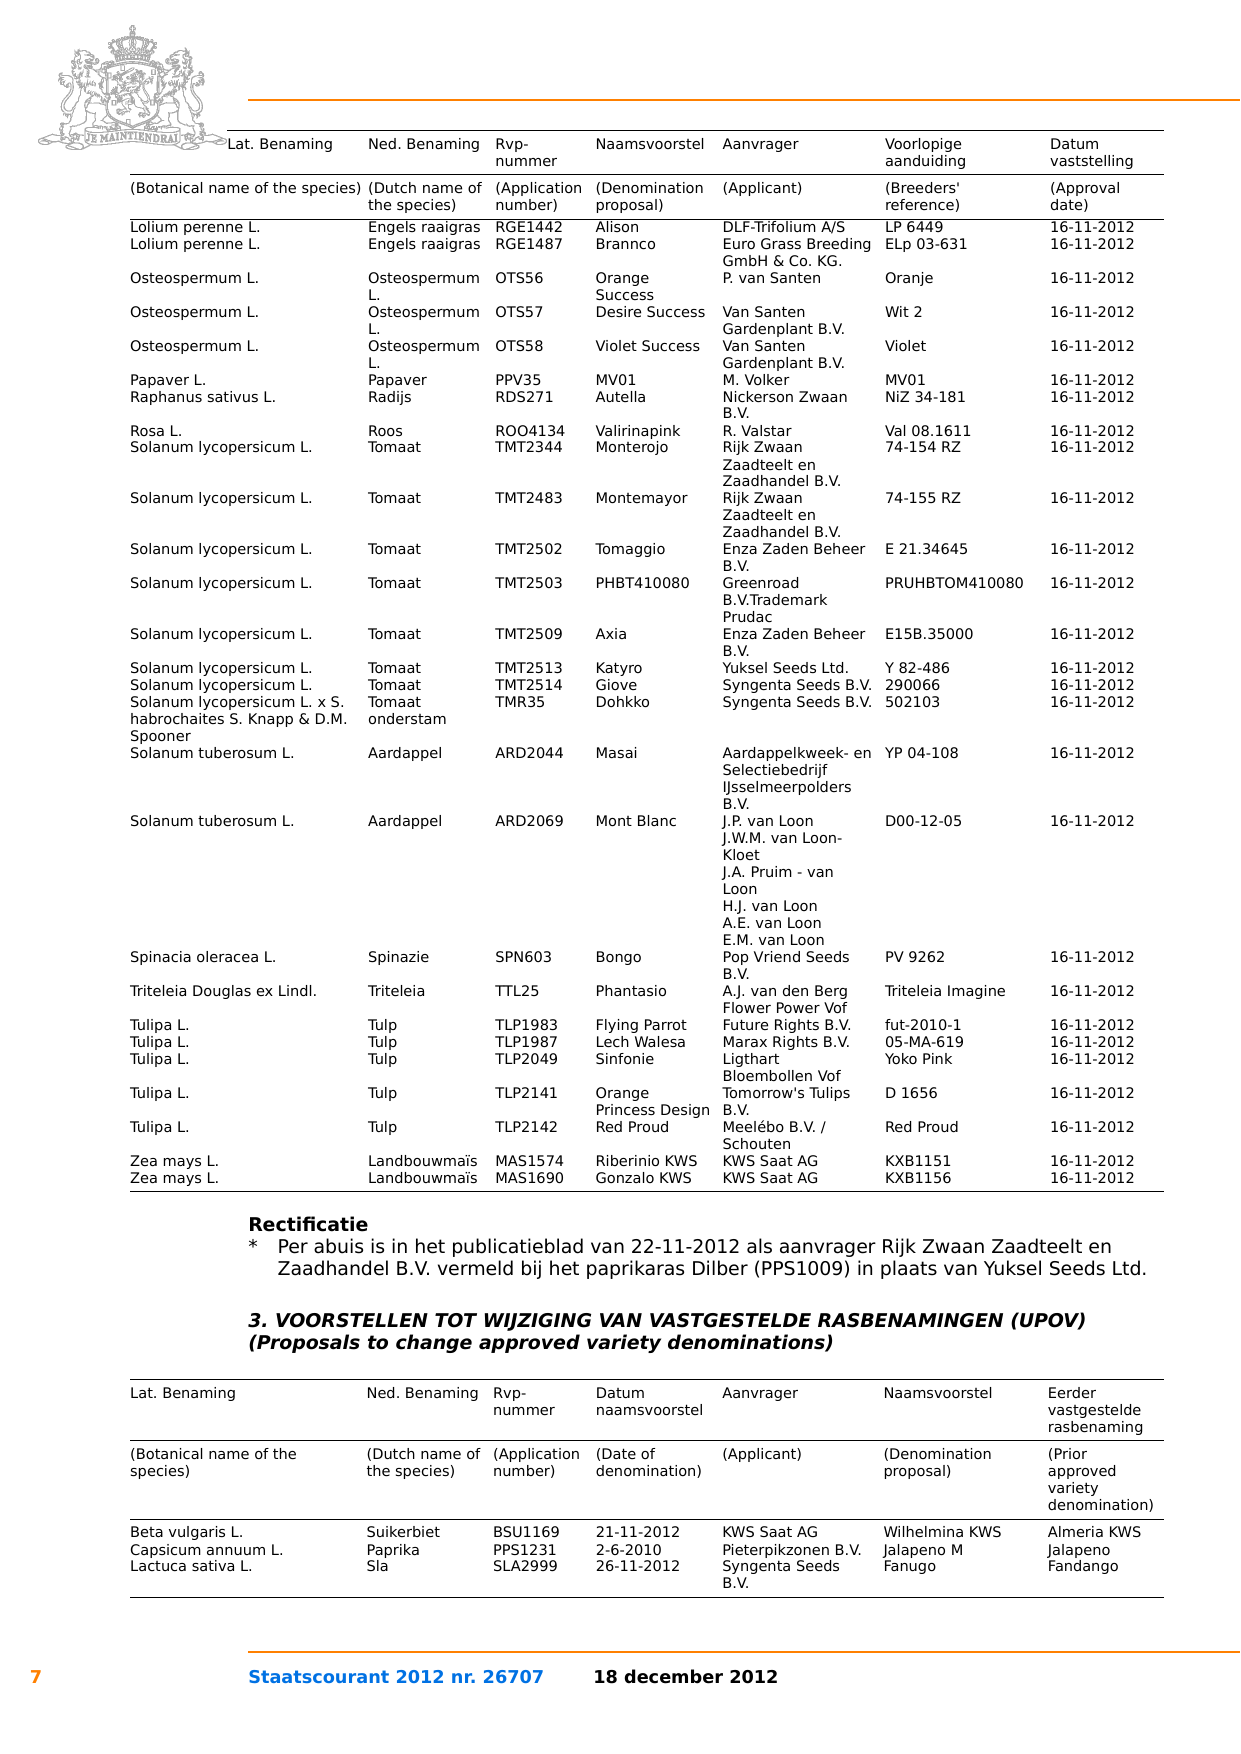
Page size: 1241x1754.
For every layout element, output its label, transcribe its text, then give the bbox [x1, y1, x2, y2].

table_cell 16-11-2012 [1044, 439, 1163, 490]
table_cell Solanum lycopersicum L. [130, 439, 362, 490]
table_cell Tomaat [362, 575, 489, 626]
table_cell Lactuca sativa L. [130, 1558, 361, 1597]
table_cell Solanum lycopersicum L. [130, 677, 362, 694]
table_cell 74-155 RZ [879, 490, 1044, 541]
table_cell P. van Santen [717, 270, 879, 303]
table_cell Triteleia Douglas ex Lindl. [130, 983, 362, 1017]
table_header Lat. Benaming [130, 131, 362, 174]
table_cell Gonzalo KWS [589, 1170, 717, 1191]
table_cell Tulipa L. [130, 1034, 362, 1051]
table_cell Raphanus sativus L. [130, 389, 362, 422]
table_cell Tulipa L. [130, 1017, 362, 1034]
table_cell Radijs [362, 389, 489, 422]
table_cell [489, 932, 589, 949]
table_cell A.E. van Loon [717, 915, 879, 932]
table_cell Tulipa L. [130, 1085, 362, 1118]
table_cell Beta vulgaris L. [130, 1520, 361, 1541]
table_cell [1044, 830, 1163, 864]
table_cell Axia [589, 626, 717, 660]
table_cell R. Valstar [717, 423, 879, 439]
table_cell [130, 915, 362, 932]
table_cell DLF-Trifolium A/S [717, 220, 879, 236]
table_cell 16-11-2012 [1044, 490, 1163, 541]
table_cell J.W.M. van Loon-Kloet [717, 830, 879, 864]
table_header Rvp-nummer [489, 131, 589, 174]
table_cell 16-11-2012 [1044, 1119, 1163, 1152]
table_cell (Date of denomination) [590, 1441, 716, 1519]
table_cell Tulp [362, 1017, 489, 1034]
table_cell [589, 864, 717, 898]
table_cell Orange Princess Design [589, 1085, 717, 1118]
table_header Aanvrager [716, 1380, 877, 1440]
table_cell PV 9262 [879, 949, 1044, 983]
table_cell Osteospermum L. [362, 304, 489, 337]
table_cell Osteospermum L. [130, 338, 362, 371]
table_cell Rijk Zwaan Zaadteelt en Zaadhandel B.V. [717, 439, 879, 490]
table_cell RDS271 [489, 389, 589, 422]
table_cell 16-11-2012 [1044, 660, 1163, 677]
table_header Naamsvoorstel [877, 1380, 1042, 1440]
table_cell E 21.34645 [879, 541, 1044, 575]
table_cell Fandango [1042, 1558, 1163, 1597]
table_cell 16-11-2012 [1044, 236, 1163, 269]
table_cell Monterojo [589, 439, 717, 490]
table_cell TLP2141 [489, 1085, 589, 1118]
table_cell 16-11-2012 [1044, 371, 1163, 388]
table_cell (Denomination proposal) [877, 1441, 1042, 1519]
table_cell Tomaat [362, 490, 489, 541]
table_cell YP 04-108 [879, 745, 1044, 813]
table_cell 74-154 RZ [879, 439, 1044, 490]
table_cell 16-11-2012 [1044, 813, 1163, 830]
table_cell NiZ 34-181 [879, 389, 1044, 422]
table_cell 16-11-2012 [1044, 1051, 1163, 1084]
table_cell Syngenta Seeds B.V. [717, 677, 879, 694]
table_cell [879, 830, 1044, 864]
table_cell Osteospermum L. [362, 270, 489, 303]
table_cell TLP1987 [489, 1034, 589, 1051]
table_cell Alison [589, 220, 717, 236]
table_cell Suikerbiet [361, 1520, 487, 1541]
table_cell Greenroad B.V.Trademark Prudac [717, 575, 879, 626]
table_cell [879, 898, 1044, 915]
table_cell TMT2503 [489, 575, 589, 626]
table_cell ROO4134 [489, 423, 589, 439]
table_cell Solanum lycopersicum L. [130, 575, 362, 626]
table_cell 16-11-2012 [1044, 423, 1163, 439]
table_cell 16-11-2012 [1044, 270, 1163, 303]
table_cell TLP2049 [489, 1051, 589, 1084]
table_cell MAS1690 [489, 1170, 589, 1191]
table_cell Solanum lycopersicum L. [130, 626, 362, 660]
table_cell Van Santen Gardenplant B.V. [717, 338, 879, 371]
table_cell Tulipa L. [130, 1051, 362, 1084]
table_cell Yoko Pink [879, 1051, 1044, 1084]
table_cell (Application number) [487, 1441, 590, 1519]
table_cell fut-2010-1 [879, 1017, 1044, 1034]
table_cell [130, 932, 362, 949]
table_cell PPS1231 [487, 1541, 590, 1558]
table_cell 16-11-2012 [1044, 575, 1163, 626]
table_cell Jalapeno [1042, 1541, 1163, 1558]
table_cell Y 82-486 [879, 660, 1044, 677]
table_header Datum vaststelling [1044, 131, 1163, 174]
table_cell Tulp [362, 1051, 489, 1084]
table_cell Tomaat [362, 660, 489, 677]
table_cell 16-11-2012 [1044, 949, 1163, 983]
table_cell [879, 915, 1044, 932]
table_cell [130, 864, 362, 898]
table_cell (Botanical name of the species) [130, 1441, 361, 1519]
table_cell Ligthart Bloembollen Vof [717, 1051, 879, 1084]
table_cell 26-11-2012 [590, 1558, 716, 1597]
table_cell Red Proud [589, 1119, 717, 1152]
table_cell Dohkko [589, 694, 717, 745]
table_cell Jalapeno M [877, 1541, 1042, 1558]
table_cell Fanugo [877, 1558, 1042, 1597]
table_cell Lolium perenne L. [130, 236, 362, 269]
table_cell Mont Blanc [589, 813, 717, 830]
table_cell TMR35 [489, 694, 589, 745]
table_cell Lolium perenne L. [130, 220, 362, 236]
table_cell (Application number) [489, 175, 589, 219]
table_cell Katyro [589, 660, 717, 677]
table_cell (Dutch name of the species) [361, 1441, 487, 1519]
table_cell TMT2513 [489, 660, 589, 677]
table_cell Papaver [362, 371, 489, 388]
table_cell [879, 932, 1044, 949]
table_header Rvp-nummer [487, 1380, 590, 1440]
table_cell [489, 915, 589, 932]
table_cell RGE1442 [489, 220, 589, 236]
table_cell Aardappelkweek- en Selectiebedrijf IJsselmeerpolders B.V. [717, 745, 879, 813]
table_cell Lech Walesa [589, 1034, 717, 1051]
table_cell Desire Success [589, 304, 717, 337]
table_cell Sinfonie [589, 1051, 717, 1084]
table_cell [879, 864, 1044, 898]
table_cell Syngenta Seeds B.V. [717, 694, 879, 745]
table_cell Capsicum annuum L. [130, 1541, 361, 1558]
table_cell Almeria KWS [1042, 1520, 1163, 1541]
table_cell [589, 898, 717, 915]
table_cell Tomaat [362, 626, 489, 660]
table_cell Solanum lycopersicum L. [130, 541, 362, 575]
table_cell BSU1169 [487, 1520, 590, 1541]
table_cell (Denomination proposal) [589, 175, 717, 219]
table_cell MV01 [879, 371, 1044, 388]
table_cell H.J. van Loon [717, 898, 879, 915]
table_header Ned. Benaming [361, 1380, 487, 1440]
table_cell Solanum lycopersicum L. x S. habrochaites S. Knapp & D.M. Spooner [130, 694, 362, 745]
table_cell Triteleia [362, 983, 489, 1017]
table_cell Zea mays L. [130, 1170, 362, 1191]
table_cell [489, 864, 589, 898]
table_header Eerder vastgestelde rasbenaming [1042, 1380, 1163, 1440]
text * Per abuis is in het publicatieblad van 22-11-2012 als aanvrager Rijk Zwaan Zaadteelt en Zaadhandel B.V. vermeld bij het paprikaras Dilber (PPS1009) in plaats van Yuksel Seeds Ltd. [248, 1236, 1163, 1280]
table_cell Brannco [589, 236, 717, 269]
table_cell Meelébo B.V. / Schouten [717, 1119, 879, 1152]
table_cell 16-11-2012 [1044, 1034, 1163, 1051]
table_cell 16-11-2012 [1044, 677, 1163, 694]
table_cell Engels raaigras [362, 236, 489, 269]
table_cell SPN603 [489, 949, 589, 983]
table_cell SLA2999 [487, 1558, 590, 1597]
table_cell (Prior approved variety denomination) [1042, 1441, 1163, 1519]
table_cell Sla [361, 1558, 487, 1597]
text Rectificatie [248, 1214, 1163, 1236]
table_cell Pieterpikzonen B.V. [716, 1541, 877, 1558]
table_header Ned. Benaming [362, 131, 489, 174]
table_cell Aardappel [362, 745, 489, 813]
table_cell RGE1487 [489, 236, 589, 269]
table_cell 16-11-2012 [1044, 1153, 1163, 1169]
table_cell Spinazie [362, 949, 489, 983]
table_cell Euro Grass Breeding GmbH & Co. KG. [717, 236, 879, 269]
table_cell Solanum tuberosum L. [130, 813, 362, 830]
table_cell MV01 [589, 371, 717, 388]
table_cell Osteospermum L. [130, 304, 362, 337]
table_cell 290066 [879, 677, 1044, 694]
table_cell [1044, 898, 1163, 915]
table_cell Tomaat [362, 541, 489, 575]
table_cell PPV35 [489, 371, 589, 388]
table_cell Engels raaigras [362, 220, 489, 236]
table_cell Tomaat [362, 439, 489, 490]
table_cell Yuksel Seeds Ltd. [717, 660, 879, 677]
table_cell KXB1151 [879, 1153, 1044, 1169]
table_cell (Botanical name of the species) [130, 175, 362, 219]
table_cell 16-11-2012 [1044, 1085, 1163, 1118]
table_cell LP 6449 [879, 220, 1044, 236]
table_header Lat. Benaming [130, 1380, 361, 1440]
table_cell Solanum lycopersicum L. [130, 490, 362, 541]
table_cell OTS57 [489, 304, 589, 337]
table_cell (Applicant) [717, 175, 879, 219]
table_cell Tomorrow's Tulips B.V. [717, 1085, 879, 1118]
table_cell Tomaat onderstam [362, 694, 489, 745]
table_cell [362, 932, 489, 949]
table_cell Triteleia Imagine [879, 983, 1044, 1017]
table_cell ELp 03-631 [879, 236, 1044, 269]
table_header Datum naamsvoorstel [590, 1380, 716, 1440]
table_cell Pop Vriend Seeds B.V. [717, 949, 879, 983]
table_cell Flying Parrot [589, 1017, 717, 1034]
table_cell Bongo [589, 949, 717, 983]
table_cell Zea mays L. [130, 1153, 362, 1169]
table_cell Tulp [362, 1119, 489, 1152]
table_cell KXB1156 [879, 1170, 1044, 1191]
table_cell Tulp [362, 1034, 489, 1051]
table_cell [1044, 915, 1163, 932]
table_cell KWS Saat AG [717, 1153, 879, 1169]
table_cell J.A. Pruim - van Loon [717, 864, 879, 898]
table_cell 16-11-2012 [1044, 626, 1163, 660]
table_cell Violet Success [589, 338, 717, 371]
table_cell 2-6-2010 [590, 1541, 716, 1558]
table_cell Oranje [879, 270, 1044, 303]
table_cell A.J. van den Berg Flower Power Vof [717, 983, 879, 1017]
table_cell [1044, 932, 1163, 949]
table_cell Tomaat [362, 677, 489, 694]
table_cell E15B.35000 [879, 626, 1044, 660]
table_cell 05-MA-619 [879, 1034, 1044, 1051]
table_cell D00-12-05 [879, 813, 1044, 830]
table_cell 16-11-2012 [1044, 389, 1163, 422]
table_cell OTS58 [489, 338, 589, 371]
table_cell Solanum tuberosum L. [130, 745, 362, 813]
table_header Aanvrager [717, 131, 879, 174]
table_cell Red Proud [879, 1119, 1044, 1152]
table_cell 16-11-2012 [1044, 304, 1163, 337]
table_cell TLP1983 [489, 1017, 589, 1034]
table_cell (Applicant) [716, 1441, 877, 1519]
table_cell [130, 898, 362, 915]
table_cell [362, 830, 489, 864]
table_cell 16-11-2012 [1044, 1017, 1163, 1034]
table_cell J.P. van Loon [717, 813, 879, 830]
table_cell Paprika [361, 1541, 487, 1558]
table_cell Violet [879, 338, 1044, 371]
table_cell Osteospermum L. [362, 338, 489, 371]
table_cell Van Santen Gardenplant B.V. [717, 304, 879, 337]
table_cell Tulipa L. [130, 1119, 362, 1152]
table_cell TMT2514 [489, 677, 589, 694]
table_cell [589, 932, 717, 949]
table_cell 16-11-2012 [1044, 983, 1163, 1017]
table_cell Riberinio KWS [589, 1153, 717, 1169]
table_cell 21-11-2012 [590, 1520, 716, 1541]
table_cell Spinacia oleracea L. [130, 949, 362, 983]
table_cell [362, 915, 489, 932]
table_cell [362, 864, 489, 898]
table_cell E.M. van Loon [717, 932, 879, 949]
table_cell 16-11-2012 [1044, 745, 1163, 813]
table_cell M. Volker [717, 371, 879, 388]
table_cell OTS56 [489, 270, 589, 303]
table_cell [489, 830, 589, 864]
table_cell Tomaggio [589, 541, 717, 575]
table_cell 16-11-2012 [1044, 694, 1163, 745]
table_cell Giove [589, 677, 717, 694]
table_cell Wilhelmina KWS [877, 1520, 1042, 1541]
subtitle 3. VOORSTELLEN TOT WIJZIGING VAN VASTGESTELDE RASBENAMINGEN (UPOV)(Proposals to change approved variety denominations) [248, 1310, 1163, 1354]
table_cell KWS Saat AG [716, 1520, 877, 1541]
table_cell [130, 830, 362, 864]
table_cell PHBT410080 [589, 575, 717, 626]
table_header Voorlopige aanduiding [879, 131, 1044, 174]
table_cell ARD2044 [489, 745, 589, 813]
table_cell TTL25 [489, 983, 589, 1017]
table_cell D 1656 [879, 1085, 1044, 1118]
table_cell Valirinapink [589, 423, 717, 439]
table_header Naamsvoorstel [589, 131, 717, 174]
table_cell (Approval date) [1044, 175, 1163, 219]
table_cell [589, 915, 717, 932]
table_cell 16-11-2012 [1044, 338, 1163, 371]
table_cell Osteospermum L. [130, 270, 362, 303]
table_cell TMT2502 [489, 541, 589, 575]
table_cell Montemayor [589, 490, 717, 541]
picture [38, 25, 227, 150]
table_cell Wit 2 [879, 304, 1044, 337]
table_cell Masai [589, 745, 717, 813]
table_cell PRUHBTOM410080 [879, 575, 1044, 626]
table_cell [489, 898, 589, 915]
table_cell TLP2142 [489, 1119, 589, 1152]
table_cell (Breeders' reference) [879, 175, 1044, 219]
table_cell Tulp [362, 1085, 489, 1118]
table_cell [1044, 864, 1163, 898]
table_cell Rijk Zwaan Zaadteelt en Zaadhandel B.V. [717, 490, 879, 541]
table_cell 502103 [879, 694, 1044, 745]
table_cell Marax Rights B.V. [717, 1034, 879, 1051]
table_cell Future Rights B.V. [717, 1017, 879, 1034]
table_cell ARD2069 [489, 813, 589, 830]
table_cell Rosa L. [130, 423, 362, 439]
table_cell (Dutch name of the species) [362, 175, 489, 219]
table_cell TMT2483 [489, 490, 589, 541]
table_cell Aardappel [362, 813, 489, 830]
table_cell Enza Zaden Beheer B.V. [717, 626, 879, 660]
table_cell KWS Saat AG [717, 1170, 879, 1191]
table_cell Landbouwmaïs [362, 1153, 489, 1169]
table_cell [589, 830, 717, 864]
table_cell Enza Zaden Beheer B.V. [717, 541, 879, 575]
table_cell Solanum lycopersicum L. [130, 660, 362, 677]
table_cell Roos [362, 423, 489, 439]
table_cell MAS1574 [489, 1153, 589, 1169]
table_cell [362, 898, 489, 915]
table_cell Landbouwmaïs [362, 1170, 489, 1191]
table_cell Autella [589, 389, 717, 422]
table_cell Nickerson Zwaan B.V. [717, 389, 879, 422]
table_cell Syngenta Seeds B.V. [716, 1558, 877, 1597]
table_cell 16-11-2012 [1044, 220, 1163, 236]
table_cell Phantasio [589, 983, 717, 1017]
table_cell Val 08.1611 [879, 423, 1044, 439]
table_cell Papaver L. [130, 371, 362, 388]
table_cell Orange Success [589, 270, 717, 303]
table_cell 16-11-2012 [1044, 1170, 1163, 1191]
table_cell 16-11-2012 [1044, 541, 1163, 575]
table_cell TMT2509 [489, 626, 589, 660]
table_cell TMT2344 [489, 439, 589, 490]
